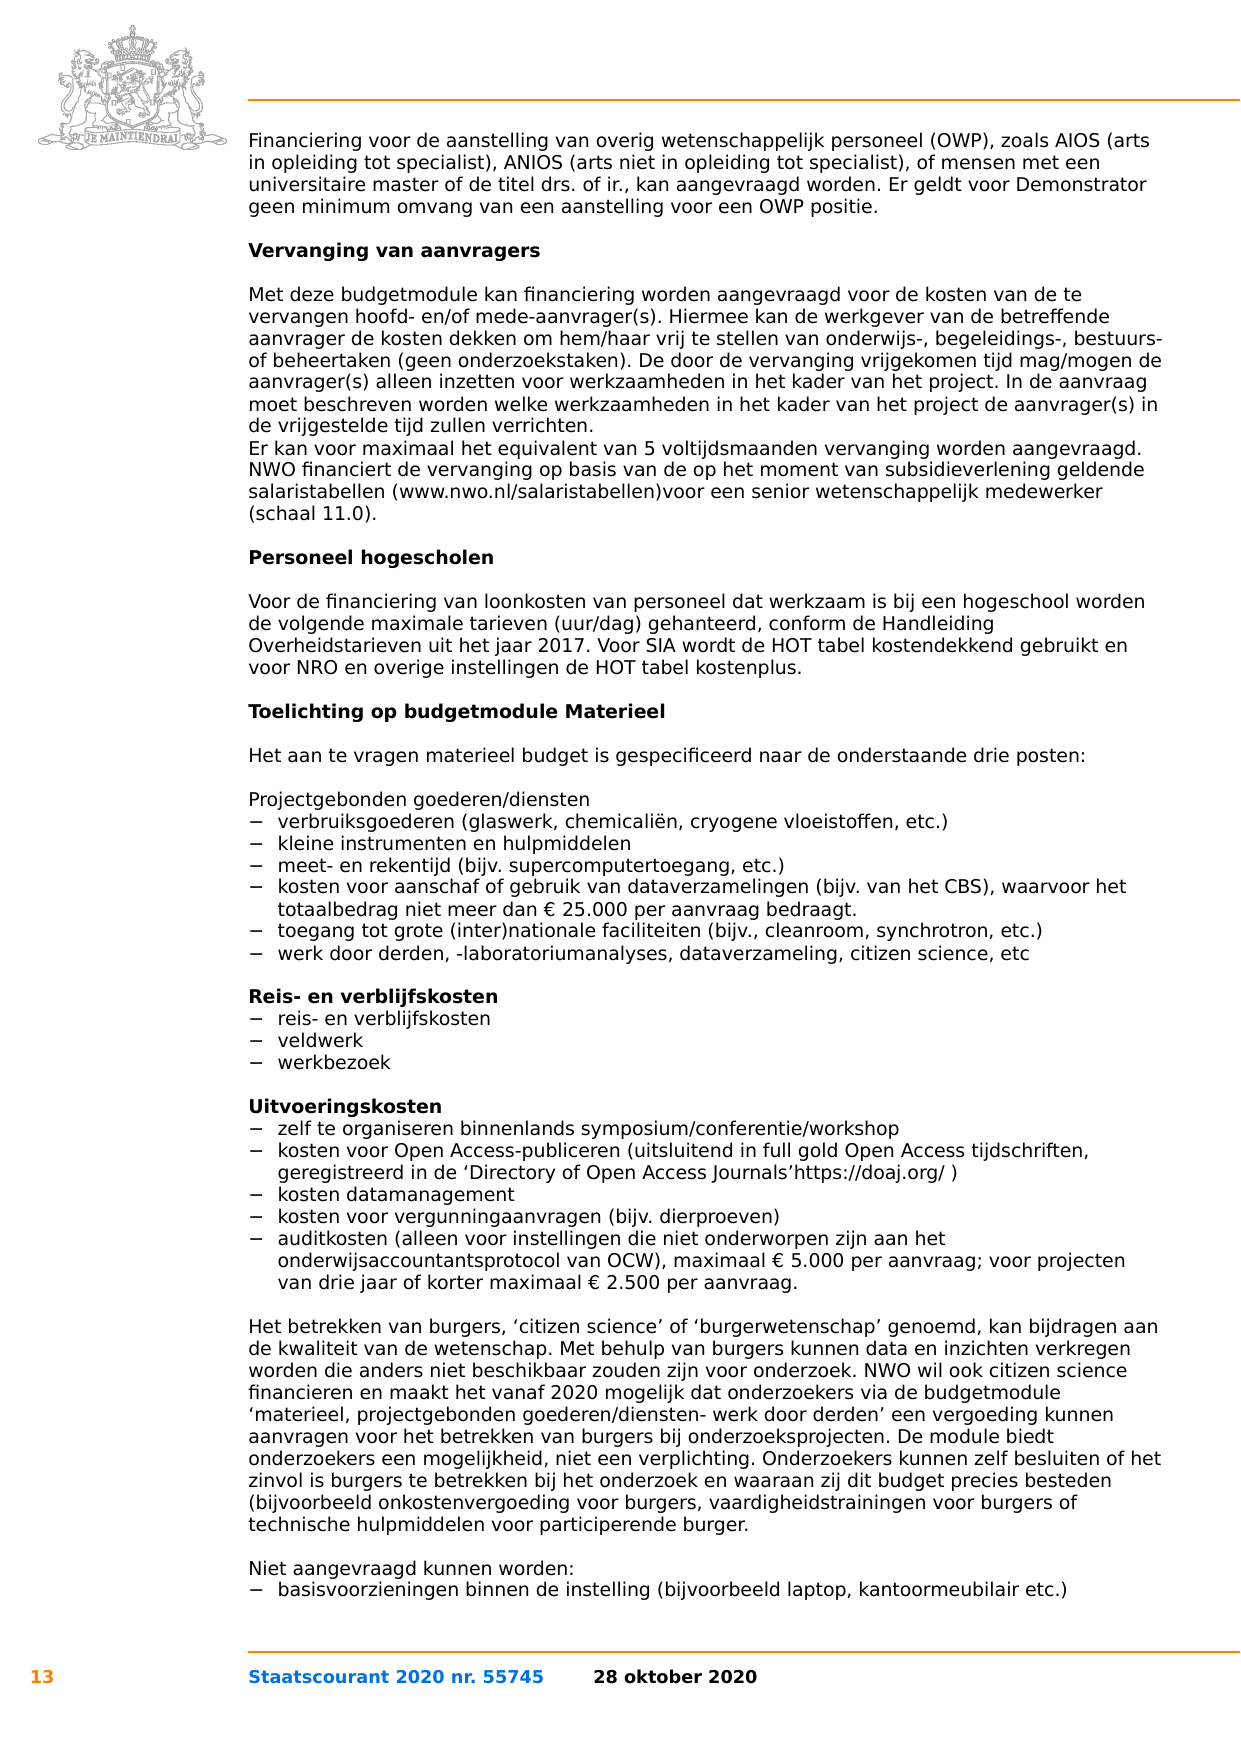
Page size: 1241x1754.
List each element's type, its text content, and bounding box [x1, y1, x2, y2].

text − verbruiksgoederen (glaswerk, chemicaliën, cryogene vloeistoffen, etc.) [248, 811, 1163, 832]
text − werk door derden, -laboratoriumanalyses, dataverzameling, citizen science, etc [248, 942, 1163, 964]
text − auditkosten (alleen voor instellingen die niet onderworpen zijn aan het onderwijsaccountantsprotocol van OCW), maximaal € 5.000 per aanvraag; voor projecten van drie jaar of korter maximaal € 2.500 per aanvraag. [248, 1228, 1163, 1294]
subtitle Vervanging van aanvragers [248, 240, 1163, 262]
text − toegang tot grote (inter)nationale faciliteiten (bijv., cleanroom, synchrotron, etc.) [248, 920, 1163, 942]
text − kosten voor vergunningaanvragen (bijv. dierproeven) [248, 1206, 1163, 1228]
text − meet- en rekentijd (bijv. supercomputertoegang, etc.) [248, 854, 1163, 876]
text Niet aangevraagd kunnen worden: [248, 1557, 1163, 1579]
text − kosten datamanagement [248, 1184, 1163, 1206]
text − kleine instrumenten en hulpmiddelen [248, 832, 1163, 854]
text Met deze budgetmodule kan financiering worden aangevraagd voor de kosten van de te vervangen hoofd- en/of mede-aanvrager(s). Hiermee kan de werkgever van de betreffende aanvrager de kosten dekken om hem/haar vrij te stellen van onderwijs-, begeleidings-, bestuurs- of beheertaken (geen onderzoekstaken). De door de vervanging vrijgekomen tijd mag/mogen de aanvrager(s) alleen inzetten voor werkzaamheden in het kader van het project. In de aanvraag moet beschreven worden welke werkzaamheden in het kader van het project de aanvrager(s) in de vrijgestelde tijd zullen verrichten. [248, 283, 1163, 437]
text − basisvoorzieningen binnen de instelling (bijvoorbeeld laptop, kantoormeubilair etc.) [248, 1579, 1163, 1601]
text Voor de financiering van loonkosten van personeel dat werkzaam is bij een hogeschool worden de volgende maximale tarieven (uur/dag) gehanteerd, conform de Handleiding Overheidstarieven uit het jaar 2017. Voor SIA wordt de HOT tabel kostendekkend gebruikt en voor NRO en overige instellingen de HOT tabel kostenplus. [248, 591, 1163, 679]
text − werkbezoek [248, 1052, 1163, 1074]
text − reis- en verblijfskosten [248, 1008, 1163, 1030]
text − zelf te organiseren binnenlands symposium/conferentie/workshop [248, 1118, 1163, 1140]
text Het betrekken van burgers, ‘citizen science’ of ‘burgerwetenschap’ genoemd, kan bijdragen aan de kwaliteit van de wetenschap. Met behulp van burgers kunnen data en inzichten verkregen worden die anders niet beschikbaar zouden zijn voor onderzoek. NWO wil ook citizen science financieren en maakt het vanaf 2020 mogelijk dat onderzoekers via de budgetmodule ‘materieel, projectgebonden goederen/diensten- werk door derden’ een vergoeding kunnen aanvragen voor het betrekken van burgers bij onderzoeksprojecten. De module biedt onderzoekers een mogelijkheid, niet een verplichting. Onderzoekers kunnen zelf besluiten of het zinvol is burgers te betrekken bij het onderzoek en waaraan zij dit budget precies besteden (bijvoorbeeld onkostenvergoeding voor burgers, vaardigheidstrainingen voor burgers of technische hulpmiddelen voor participerende burger. [248, 1316, 1163, 1536]
subtitle Reis- en verblijfskosten [248, 986, 1163, 1008]
subtitle Uitvoeringskosten [248, 1096, 1163, 1118]
picture [38, 25, 227, 150]
text − kosten voor aanschaf of gebruik van dataverzamelingen (bijv. van het CBS), waarvoor het totaalbedrag niet meer dan € 25.000 per aanvraag bedraagt. [248, 876, 1163, 920]
subtitle Toelichting op budgetmodule Materieel [248, 701, 1163, 723]
text Er kan voor maximaal het equivalent van 5 voltijdsmaanden vervanging worden aangevraagd. NWO financiert de vervanging op basis van de op het moment van subsidieverlening geldende salaristabellen (www.nwo.nl/salaristabellen)voor een senior wetenschappelijk medewerker (schaal 11.0). [248, 437, 1163, 525]
text Financiering voor de aanstelling van overig wetenschappelijk personeel (OWP), zoals AIOS (arts in opleiding tot specialist), ANIOS (arts niet in opleiding tot specialist), of mensen met een universitaire master of de titel drs. of ir., kan aangevraagd worden. Er geldt voor Demonstrator geen minimum omvang van een aanstelling voor een OWP positie. [248, 130, 1163, 218]
text Het aan te vragen materieel budget is gespecificeerd naar de onderstaande drie posten: [248, 745, 1163, 767]
text Projectgebonden goederen/diensten [248, 788, 1163, 811]
text − kosten voor Open Access-publiceren (uitsluitend in full gold Open Access tijdschriften, geregistreerd in de ‘Directory of Open Access Journals’https://doaj.org/ ) [248, 1140, 1163, 1184]
text − veldwerk [248, 1030, 1163, 1052]
subtitle Personeel hogescholen [248, 547, 1163, 569]
